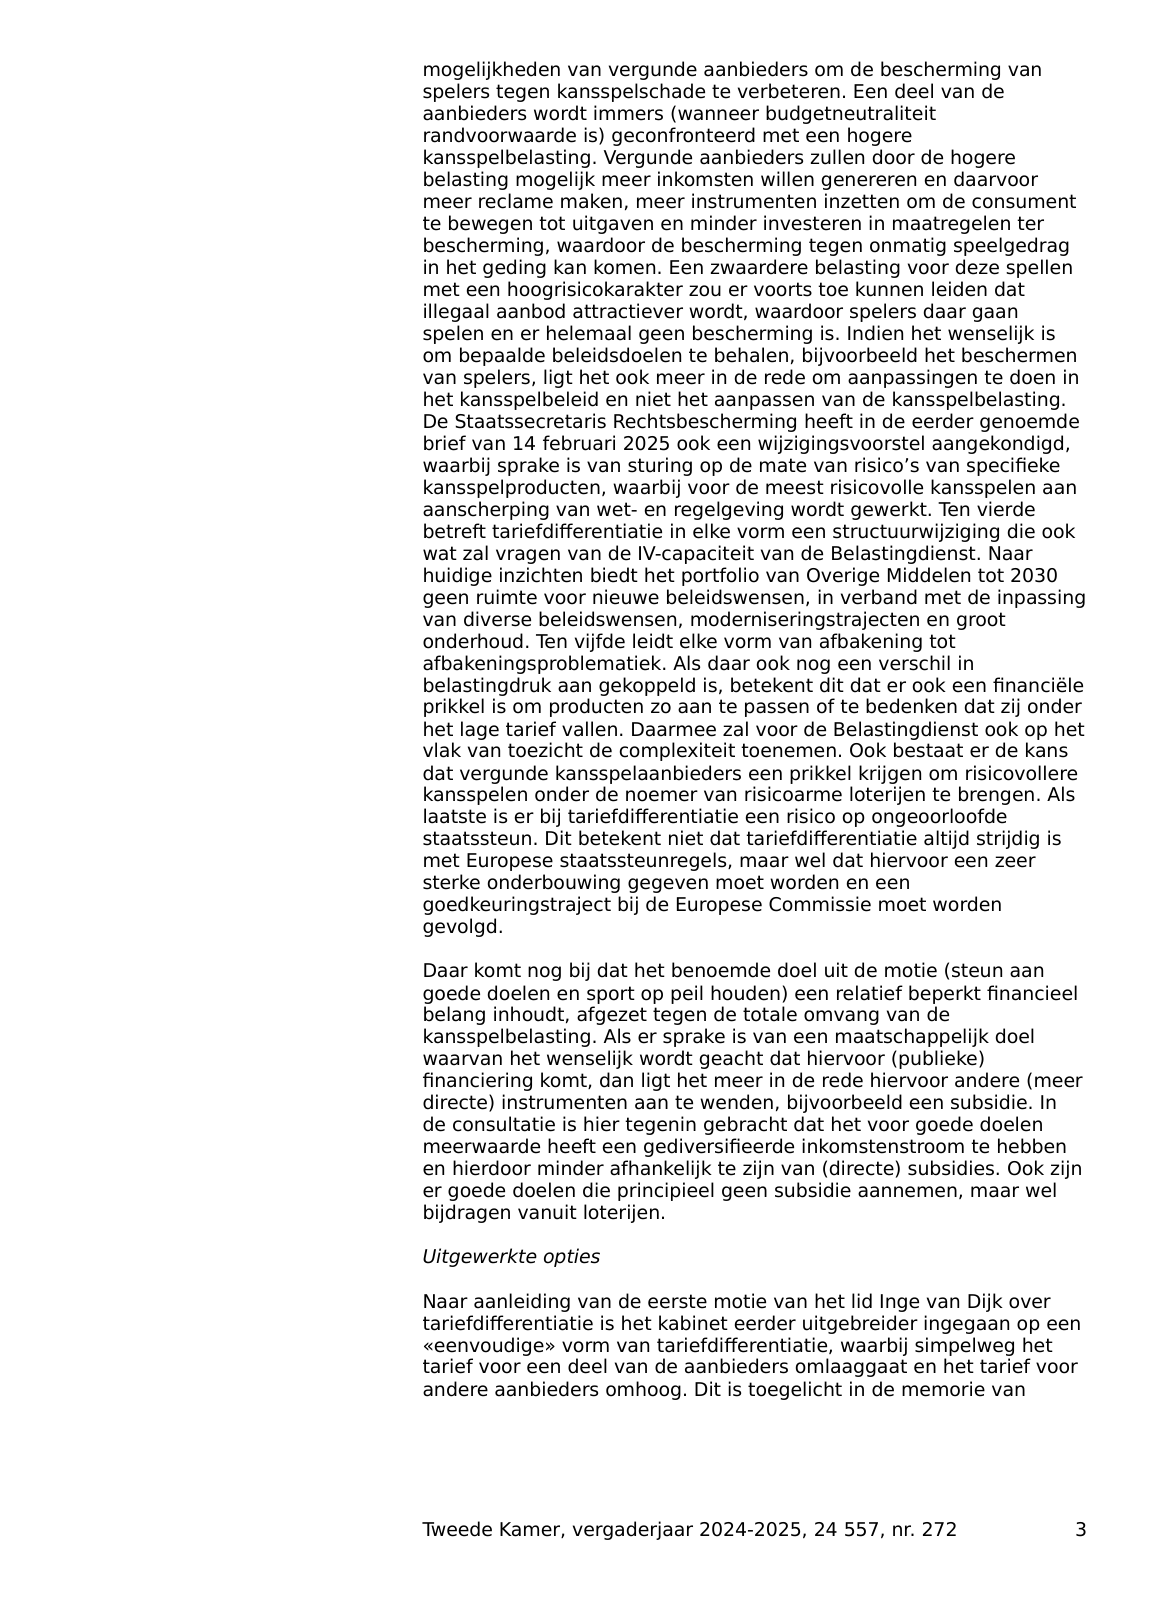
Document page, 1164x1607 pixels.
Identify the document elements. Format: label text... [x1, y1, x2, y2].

text Naar aanleiding van de eerste motie van het lid Inge van Dijk over tariefdifferentiatie is het kabinet eerder uitgebreider ingegaan op een «eenvoudige» vorm van tariefdifferentiatie, waarbij simpelweg het tarief voor een deel van de aanbieders omlaaggaat en het tarief voor andere aanbieders omhoog. Dit is toegelicht in de memorie van [422, 1291, 1087, 1400]
subtitle Uitgewerkte opties [422, 1246, 1087, 1268]
text mogelijkheden van vergunde aanbieders om de bescherming van spelers tegen kansspelschade te verbeteren. Een deel van de aanbieders wordt immers (wanneer budgetneutraliteit randvoorwaarde is) geconfronteerd met een hogere kansspelbelasting. Vergunde aanbieders zullen door de hogere belasting mogelijk meer inkomsten willen genereren en daarvoor meer reclame maken, meer instrumenten inzetten om de consument te bewegen tot uitgaven en minder investeren in maatregelen ter bescherming, waardoor de bescherming tegen onmatig speelgedrag in het geding kan komen. Een zwaardere belasting voor deze spellen met een hoogrisicokarakter zou er voorts toe kunnen leiden dat illegaal aanbod attractiever wordt, waardoor spelers daar gaan spelen en er helemaal geen bescherming is. Indien het wenselijk is om bepaalde beleidsdoelen te behalen, bijvoorbeeld het beschermen van spelers, ligt het ook meer in de rede om aanpassingen te doen in het kansspelbeleid en niet het aanpassen van de kansspelbelasting. De Staatssecretaris Rechtsbescherming heeft in de eerder genoemde brief van 14 februari 2025 ook een wijzigingsvoorstel aangekondigd, waarbij sprake is van sturing op de mate van risico’s van specifieke kansspelproducten, waarbij voor de meest risicovolle kansspelen aan aanscherping van wet- en regelgeving wordt gewerkt. Ten vierde betreft tariefdifferentiatie in elke vorm een structuurwijziging die ook wat zal vragen van de IV-capaciteit van de Belastingdienst. Naar huidige inzichten biedt het portfolio van Overige Middelen tot 2030 geen ruimte voor nieuwe beleidswensen, in verband met de inpassing van diverse beleidswensen, moderniseringstrajecten en groot onderhoud. Ten vijfde leidt elke vorm van afbakening tot afbakeningsproblematiek. Als daar ook nog een verschil in belastingdruk aan gekoppeld is, betekent dit dat er ook een financiële prikkel is om producten zo aan te passen of te bedenken dat zij onder het lage tarief vallen. Daarmee zal voor de Belastingdienst ook op het vlak van toezicht de complexiteit toenemen. Ook bestaat er de kans dat vergunde kansspelaanbieders een prikkel krijgen om risicovollere kansspelen onder de noemer van risicoarme loterijen te brengen. Als laatste is er bij tariefdifferentiatie een risico op ongeoorloofde staatssteun. Dit betekent niet dat tariefdifferentiatie altijd strijdig is met Europese staatssteunregels, maar wel dat hiervoor een zeer sterke onderbouwing gegeven moet worden en een goedkeuringstraject bij de Europese Commissie moet worden gevolgd. [422, 59, 1087, 938]
text Daar komt nog bij dat het benoemde doel uit de motie (steun aan goede doelen en sport op peil houden) een relatief beperkt financieel belang inhoudt, afgezet tegen de totale omvang van de kansspelbelasting. Als er sprake is van een maatschappelijk doel waarvan het wenselijk wordt geacht dat hiervoor (publieke) financiering komt, dan ligt het meer in de rede hiervoor andere (meer directe) instrumenten aan te wenden, bijvoorbeeld een subsidie. In de consultatie is hier tegenin gebracht dat het voor goede doelen meerwaarde heeft een gediversifieerde inkomstenstroom te hebben en hierdoor minder afhankelijk te zijn van (directe) subsidies. Ook zijn er goede doelen die principieel geen subsidie aannemen, maar wel bijdragen vanuit loterijen. [422, 960, 1087, 1224]
